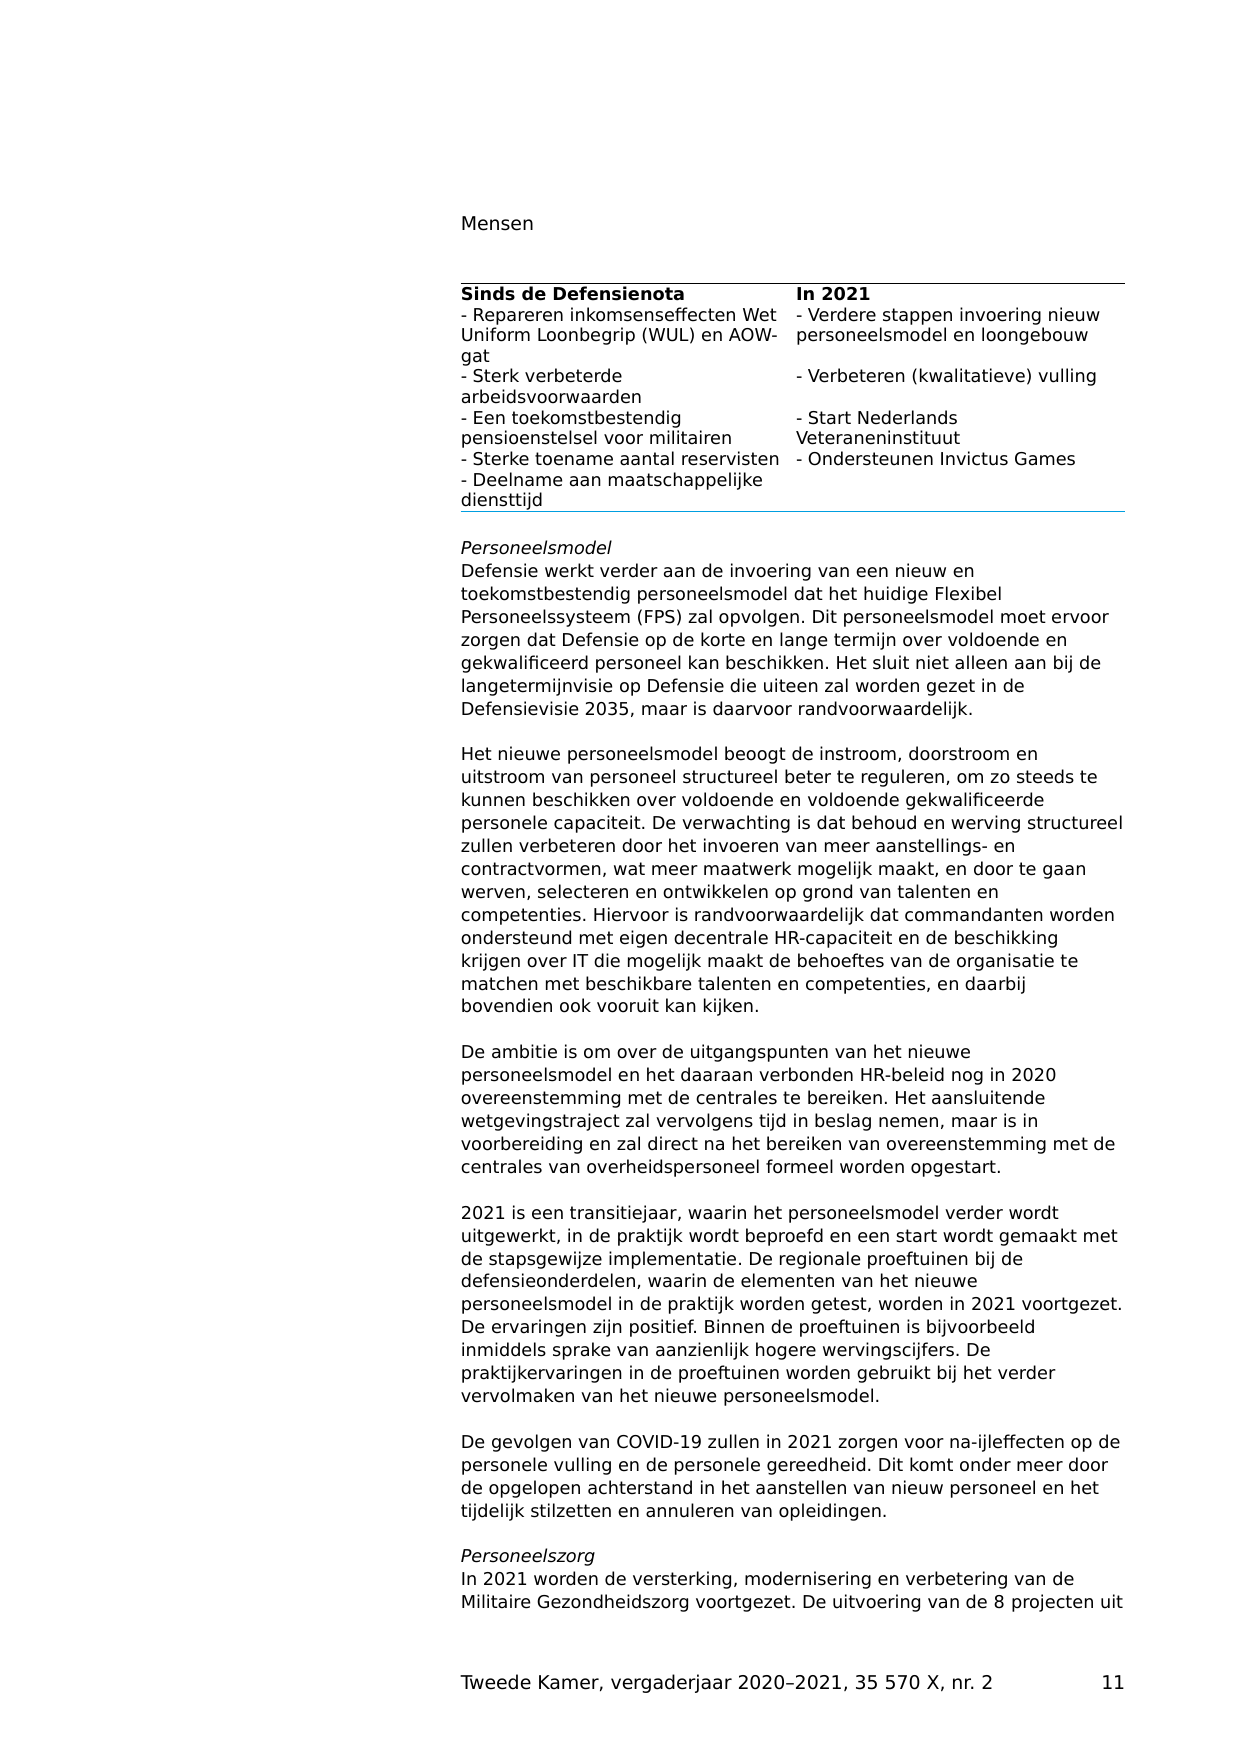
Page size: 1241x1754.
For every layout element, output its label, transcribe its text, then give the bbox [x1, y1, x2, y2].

text De gevolgen van COVID-19 zullen in 2021 zorgen voor na-ijleffecten op de personele vulling en de personele gereedheid. Dit komt onder meer door de opgelopen achterstand in het aanstellen van nieuw personeel en het tijdelijk stilzetten en annuleren van opleidingen. [461, 1430, 1125, 1522]
text Personeelszorg In 2021 worden de versterking, modernisering en verbetering van de Militaire Gezondheidszorg voortgezet. De uitvoering van de 8 projecten uit [461, 1544, 1125, 1613]
table_cell - Sterke toename aantal reservisten [461, 449, 793, 469]
table_cell - Verdere stappen invoering nieuw personeelsmodel en loongebouw [793, 305, 1125, 366]
table_cell Sinds de Defensienota [461, 284, 793, 304]
table_cell - Repareren inkomsenseffecten Wet Uniform Loonbegrip (WUL) en AOW-gat [461, 305, 793, 366]
table_cell In 2021 [793, 284, 1125, 304]
text Het nieuwe personeelsmodel beoogt de instroom, doorstroom en uitstroom van personeel structureel beter te reguleren, om zo steeds te kunnen beschikken over voldoende en voldoende gekwalificeerde personele capaciteit. De verwachting is dat behoud en werving structureel zullen verbeteren door het invoeren van meer aanstellings- en contractvormen, wat meer maatwerk mogelijk maakt, en door te gaan werven, selecteren en ontwikkelen op grond van talenten en competenties. Hiervoor is randvoorwaardelijk dat commandanten worden ondersteund met eigen decentrale HR-capaciteit en de beschikking krijgen over IT die mogelijk maakt de behoeftes van de organisatie te matchen met beschikbare talenten en competenties, en daarbij bovendien ook vooruit kan kijken. [461, 742, 1125, 1017]
text Personeelsmodel Defensie werkt verder aan de invoering van een nieuw en toekomstbestendig personeelsmodel dat het huidige Flexibel Personeelssysteem (FPS) zal opvolgen. Dit personeelsmodel moet ervoor zorgen dat Defensie op de korte en lange termijn over voldoende en gekwalificeerd personeel kan beschikken. Het sluit niet alleen aan bij de langetermijnvisie op Defensie die uiteen zal worden gezet in de Defensievisie 2035, maar is daarvoor randvoorwaardelijk. [461, 536, 1125, 719]
table_cell - Start Nederlands Veteraneninstituut [793, 408, 1125, 449]
table_cell - Sterk verbeterde arbeidsvoorwaarden [461, 366, 793, 408]
text 2021 is een transitiejaar, waarin het personeelsmodel verder wordt uitgewerkt, in de praktijk wordt beproefd en een start wordt gemaakt met de stapsgewijze implementatie. De regionale proeftuinen bij de defensieonderdelen, waarin de elementen van het nieuwe personeelsmodel in de praktijk worden getest, worden in 2021 voortgezet. De ervaringen zijn positief. Binnen de proeftuinen is bijvoorbeeld inmiddels sprake van aanzienlijk hogere wervingscijfers. De praktijkervaringen in de proeftuinen worden gebruikt bij het verder vervolmaken van het nieuwe personeelsmodel. [461, 1201, 1125, 1407]
table_cell - Ondersteunen Invictus Games [793, 449, 1125, 469]
table_cell [793, 470, 1125, 511]
title Mensen [461, 213, 1125, 235]
table_cell - Een toekomstbestendig pensioenstelsel voor militairen [461, 408, 793, 449]
text De ambitie is om over de uitgangspunten van het nieuwe personeelsmodel en het daaraan verbonden HR-beleid nog in 2020 overeenstemming met de centrales te bereiken. Het aansluitende wetgevingstraject zal vervolgens tijd in beslag nemen, maar is in voorbereiding en zal direct na het bereiken van overeenstemming met de centrales van overheidspersoneel formeel worden opgestart. [461, 1040, 1125, 1178]
table_cell - Deelname aan maatschappelijke diensttijd [461, 470, 793, 511]
table_header Tabel 1 Hoofdpunten: [461, 258, 1125, 283]
table_cell - Verbeteren (kwalitatieve) vulling [793, 366, 1125, 408]
